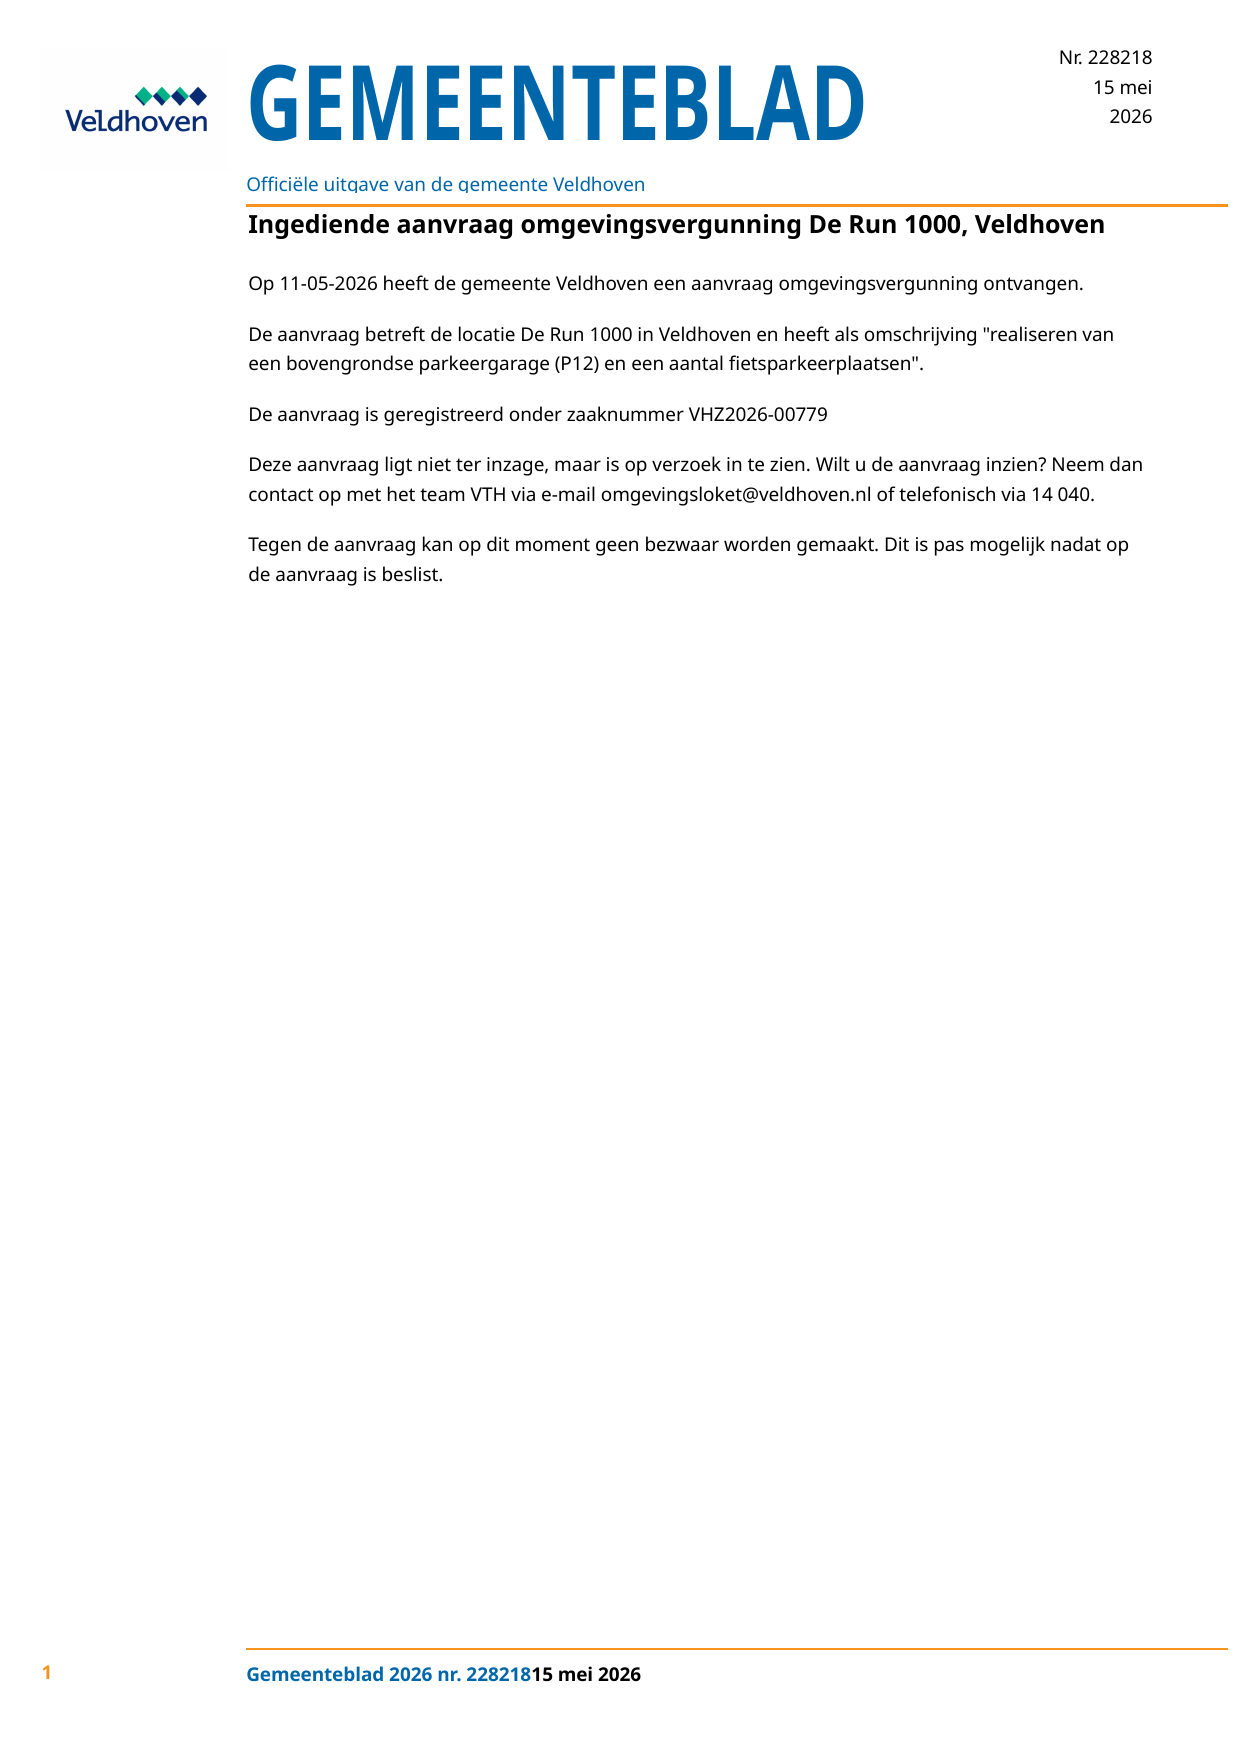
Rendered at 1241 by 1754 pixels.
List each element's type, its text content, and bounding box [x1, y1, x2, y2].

text De aanvraag is geregistreerd onder zaaknummer VHZ2026-00779 [248, 401, 1152, 426]
text De aanvraag betreft de locatie De Run 1000 in Veldhoven en heeft als omschrijving "realiseren van een bovengrondse parkeergarage (P12) en een aantal fietsparkeerplaatsen". [248, 321, 1152, 376]
picture [41, 47, 231, 172]
text Deze aanvraag ligt niet ter inzage, maar is op verzoek in te zien. Wilt u de aanvraag inzien? Neem dan contact op met het team VTH via e-mail omgevingsloket@veldhoven.nl of telefonisch via 14 040. [248, 451, 1152, 506]
text Op 11-05-2026 heeft de gemeente Veldhoven een aanvraag omgevingsvergunning ontvangen. [248, 270, 1152, 296]
text Ingediende aanvraag omgevingsvergunning De Run 1000, Veldhoven [248, 207, 1152, 241]
text Tegen de aanvraag kan op dit moment geen bezwaar worden gemaakt. Dit is pas mogelijk nadat op de aanvraag is beslist. [248, 531, 1152, 586]
